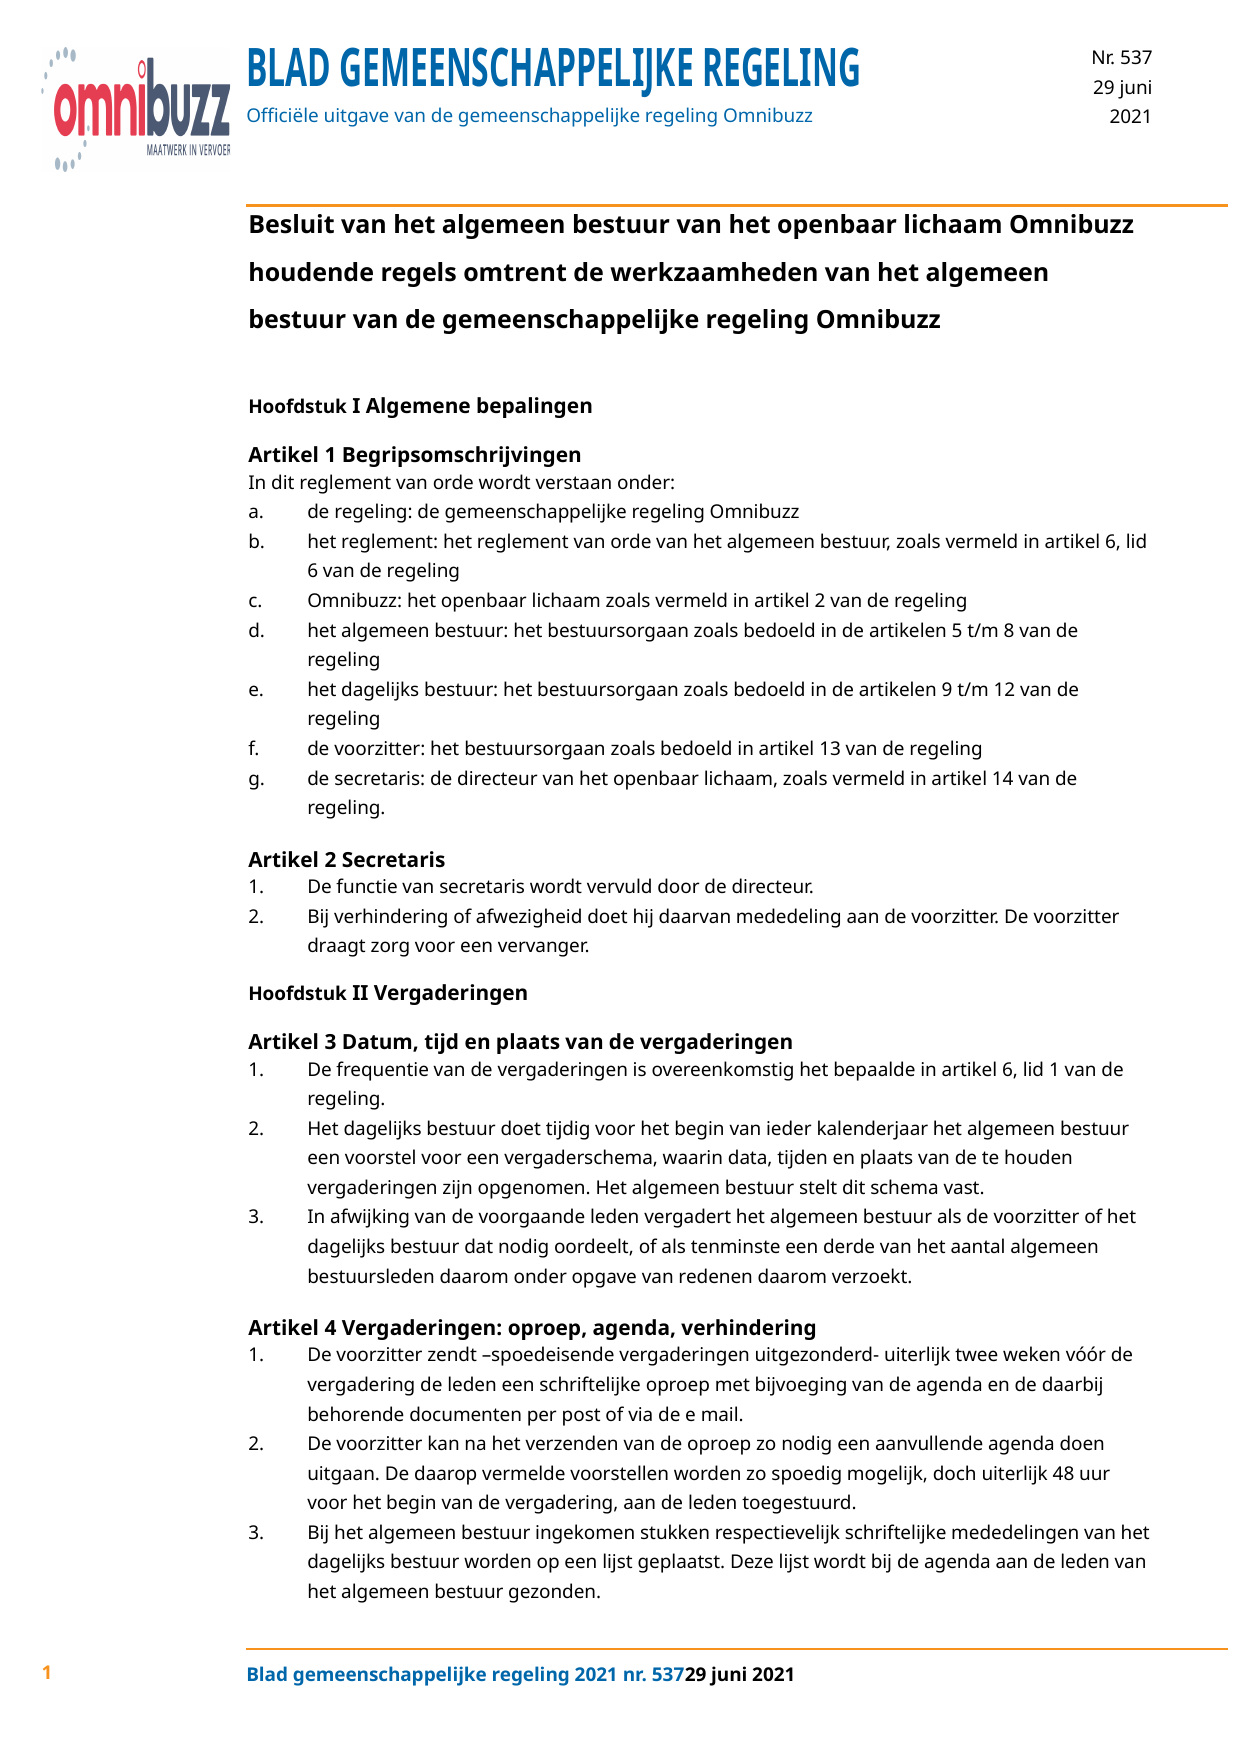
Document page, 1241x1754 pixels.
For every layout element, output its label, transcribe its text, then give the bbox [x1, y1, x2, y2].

list het algemeen bestuur: het bestuursorgaan zoals bedoeld in de artikelen 5 t/m 8 van de regeling [248, 617, 1152, 672]
text Hoofdstuk I Algemene bepalingen [248, 391, 1152, 420]
text Artikel 3 Datum, tijd en plaats van de vergaderingen [248, 1027, 1152, 1056]
list De voorzitter kan na het verzenden van de oproep zo nodig een aanvullende agenda doen uitgaan. De daarop vermelde voorstellen worden zo spoedig mogelijk, doch uiterlijk 48 uur voor het begin van de vergadering, aan de leden toegestuurd. [248, 1430, 1152, 1515]
text Hoofdstuk II Vergaderingen [248, 978, 1152, 1006]
text Artikel 4 Vergaderingen: oproep, agenda, verhindering [248, 1313, 1152, 1342]
text Artikel 2 Secretaris [248, 845, 1152, 873]
text Besluit van het algemeen bestuur van het openbaar lichaam Omnibuzz houdende regels omtrent de werkzaamheden van het algemeen bestuur van de gemeenschappelijke regeling Omnibuzz [248, 207, 1152, 336]
list de voorzitter: het bestuursorgaan zoals bedoeld in artikel 13 van de regeling [248, 735, 1152, 761]
list Het dagelijks bestuur doet tijdig voor het begin van ieder kalenderjaar het algemeen bestuur een voorstel voor een vergaderschema, waarin data, tijden en plaats van de te houden vergaderingen zijn opgenomen. Het algemeen bestuur stelt dit schema vast. [248, 1115, 1152, 1200]
list de secretaris: de directeur van het openbaar lichaam, zoals vermeld in artikel 14 van de regeling. [248, 765, 1152, 820]
list het reglement: het reglement van orde van het algemeen bestuur, zoals vermeld in artikel 6, lid 6 van de regeling [248, 528, 1152, 583]
list De functie van secretaris wordt vervuld door de directeur. [248, 873, 1152, 899]
list Omnibuzz: het openbaar lichaam zoals vermeld in artikel 2 van de regeling [248, 587, 1152, 613]
list In afwijking van de voorgaande leden vergadert het algemeen bestuur als de voorzitter of het dagelijks bestuur dat nodig oordeelt, of als tenminste een derde van het aantal algemeen bestuursleden daarom onder opgave van redenen daarom verzoekt. [248, 1204, 1152, 1288]
list Bij het algemeen bestuur ingekomen stukken respectievelijk schriftelijke mededelingen van het dagelijks bestuur worden op een lijst geplaatst. Deze lijst wordt bij de agenda aan de leden van het algemeen bestuur gezonden. [248, 1519, 1152, 1604]
list De voorzitter zendt –spoedeisende vergaderingen uitgezonderd- uiterlijk twee weken vóór de vergadering de leden een schriftelijke oproep met bijvoeging van de agenda en de daarbij behorende documenten per post of via de e mail. [248, 1342, 1152, 1427]
list het dagelijks bestuur: het bestuursorgaan zoals bedoeld in de artikelen 9 t/m 12 van de regeling [248, 676, 1152, 731]
text In dit reglement van orde wordt verstaan onder: [248, 469, 1152, 495]
list Bij verhindering of afwezigheid doet hij daarvan mededeling aan de voorzitter. De voorzitter draagt zorg voor een vervanger. [248, 903, 1152, 958]
list de regeling: de gemeenschappelijke regeling Omnibuzz [248, 498, 1152, 524]
picture [41, 47, 231, 172]
list De frequentie van de vergaderingen is overeenkomstig het bepaalde in artikel 6, lid 1 van de regeling. [248, 1056, 1152, 1111]
text Artikel 1 Begripsomschrijvingen [248, 441, 1152, 469]
